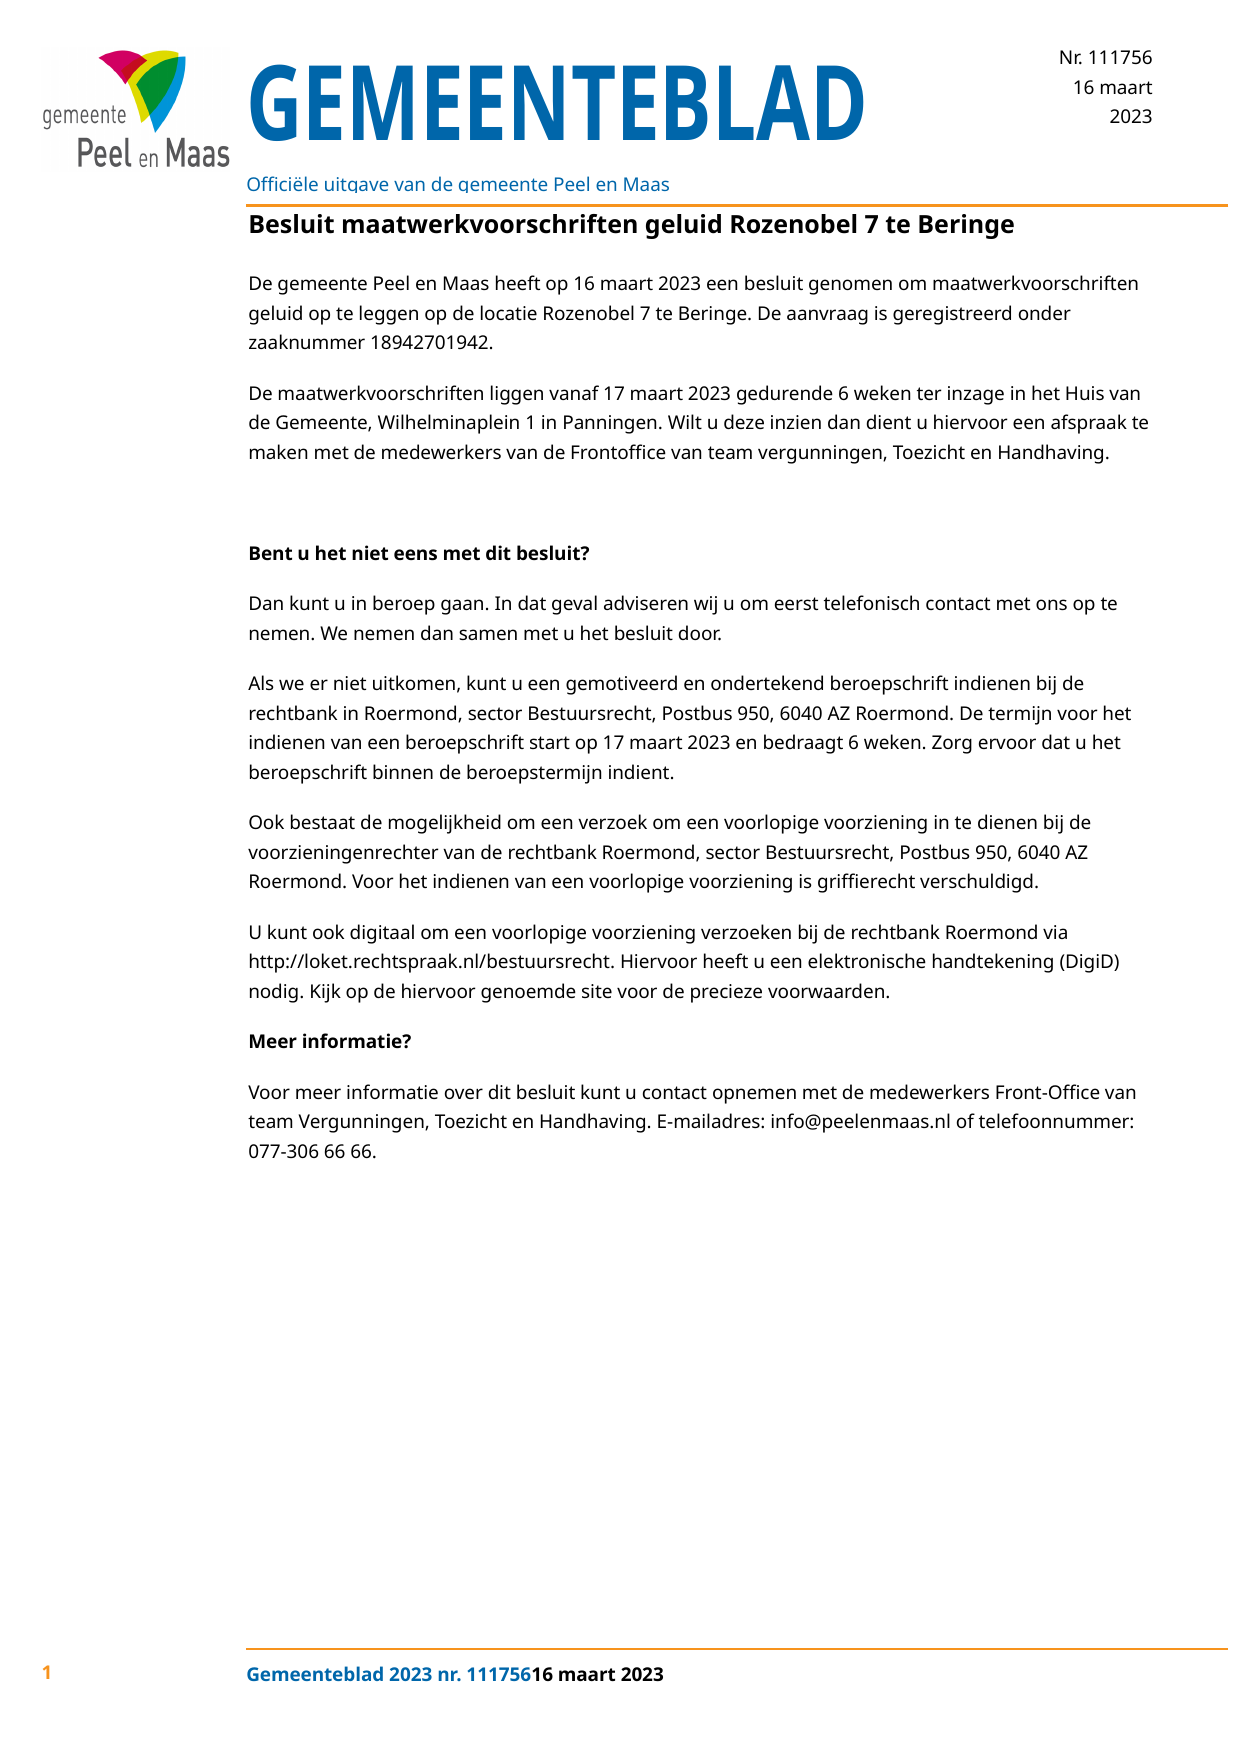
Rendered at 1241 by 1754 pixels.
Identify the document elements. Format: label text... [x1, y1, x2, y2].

text Dan kunt u in beroep gaan. In dat geval adviseren wij u om eerst telefonisch contact met ons op te nemen. We nemen dan samen met u het besluit door. [248, 590, 1152, 646]
text Bent u het niet eens met dit besluit? [248, 540, 1152, 566]
text Besluit maatwerkvoorschriften geluid Rozenobel 7 te Beringe [248, 207, 1152, 241]
text De maatwerkvoorschriften liggen vanaf 17 maart 2023 gedurende 6 weken ter inzage in het Huis van de Gemeente, Wilhelminaplein 1 in Panningen. Wilt u deze inzien dan dient u hiervoor een afspraak te maken met de medewerkers van de Frontoffice van team vergunningen, Toezicht en Handhaving. [248, 380, 1152, 465]
text Ook bestaat de mogelijkheid om een verzoek om een voorlopige voorziening in te dienen bij de voorzieningenrechter van de rechtbank Roermond, sector Bestuursrecht, Postbus 950, 6040 AZ Roermond. Voor het indienen van een voorlopige voorziening is griffierecht verschuldigd. [248, 809, 1152, 894]
text Voor meer informatie over dit besluit kunt u contact opnemen met de medewerkers Front-Office van team Vergunningen, Toezicht en Handhaving. E-mailadres: info@peelenmaas.nl of telefoonnummer: 077-306 66 66. [248, 1079, 1152, 1164]
text Meer informatie? [248, 1029, 1152, 1054]
text De gemeente Peel en Maas heeft op 16 maart 2023 een besluit genomen om maatwerkvoorschriften geluid op te leggen op de locatie Rozenobel 7 te Beringe. De aanvraag is geregistreerd onder zaaknummer 18942701942. [248, 270, 1152, 355]
picture [41, 47, 231, 172]
text Als we er niet uitkomen, kunt u een gemotiveerd en ondertekend beroepschrift indienen bij de rechtbank in Roermond, sector Bestuursrecht, Postbus 950, 6040 AZ Roermond. De termijn voor het indienen van een beroepschrift start op 17 maart 2023 en bedraagt 6 weken. Zorg ervoor dat u het beroepschrift binnen de beroepstermijn indient. [248, 670, 1152, 785]
text U kunt ook digitaal om een voorlopige voorziening verzoeken bij de rechtbank Roermond via http://loket.rechtspraak.nl/bestuursrecht. Hiervoor heeft u een elektronische handtekening (DigiD) nodig. Kijk op de hiervoor genoemde site voor de precieze voorwaarden. [248, 919, 1152, 1004]
